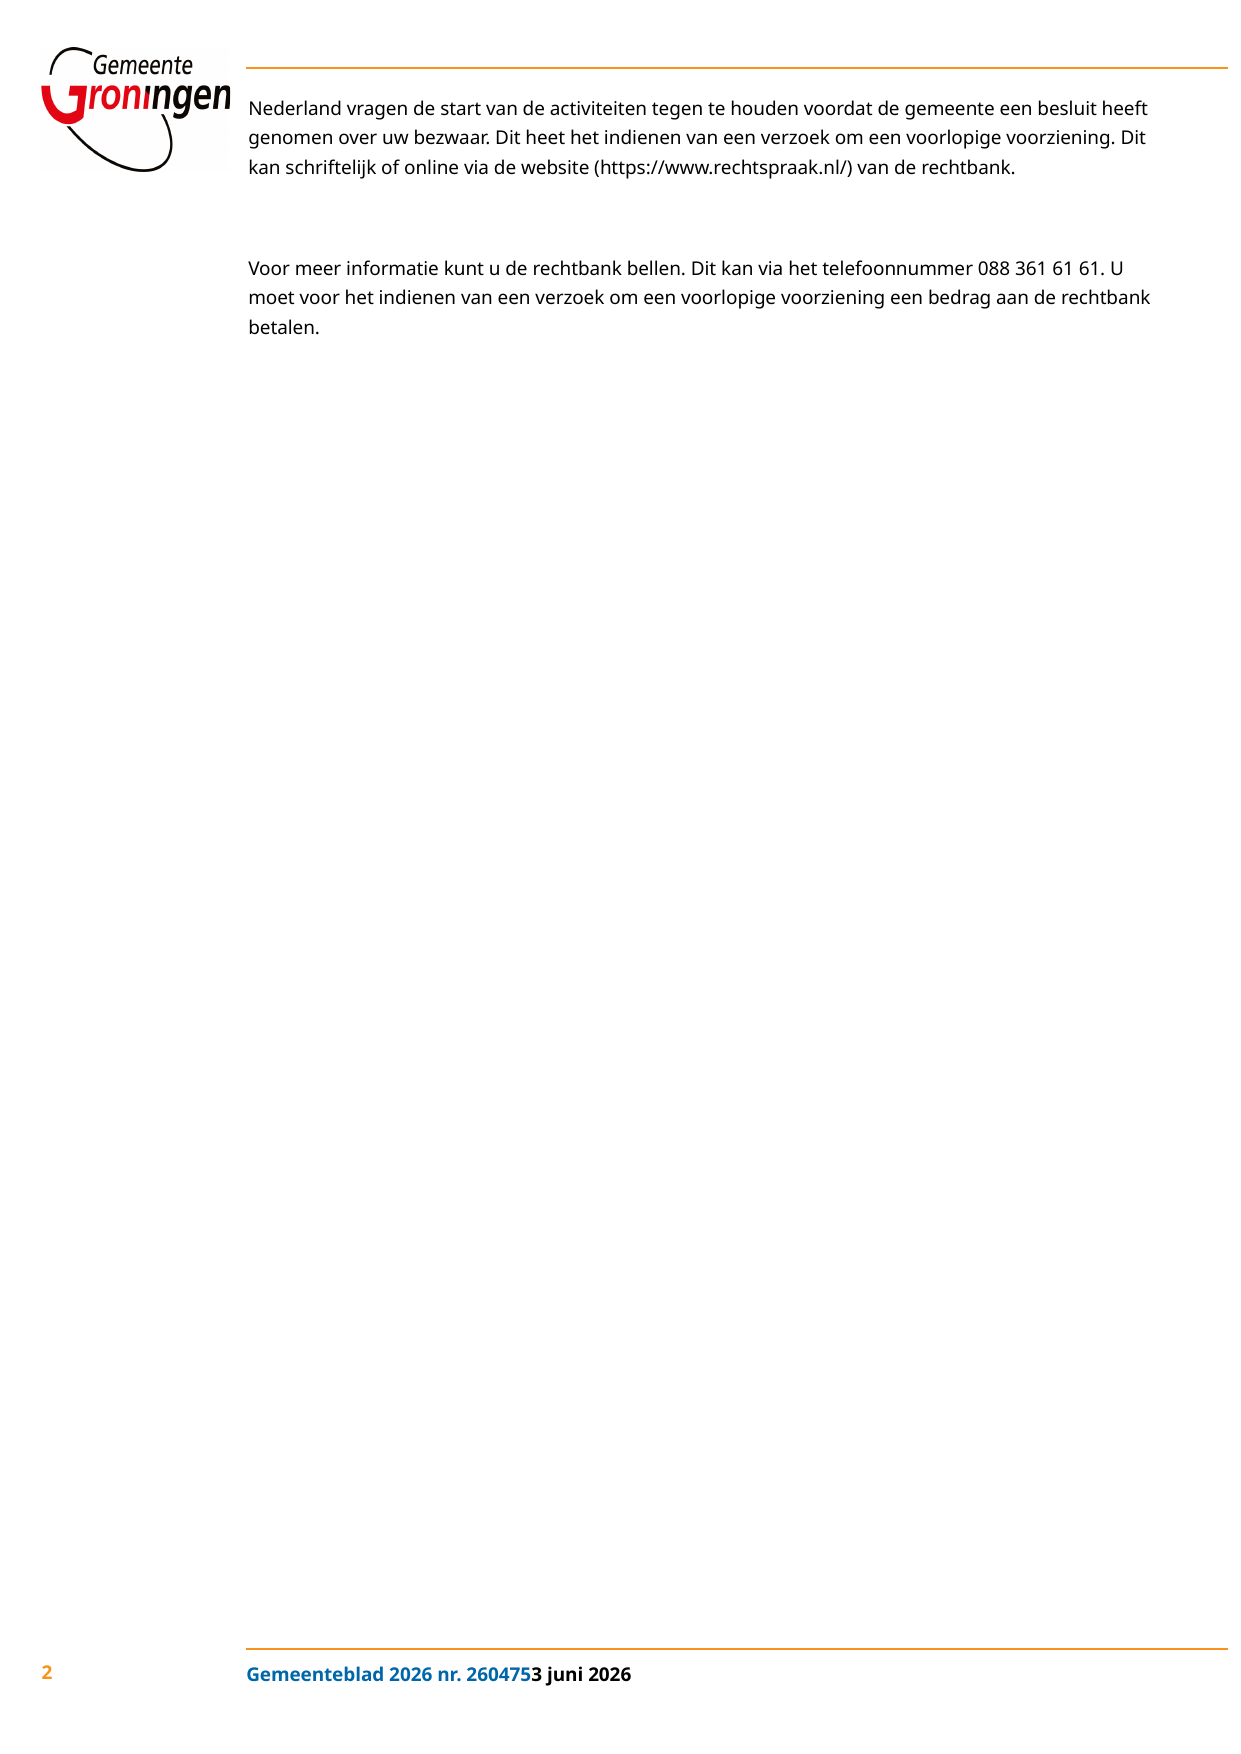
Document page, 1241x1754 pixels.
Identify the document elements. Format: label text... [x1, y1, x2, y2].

picture [41, 47, 231, 172]
text Nederland vragen de start van de activiteiten tegen te houden voordat de gemeente een besluit heeft genomen over uw bezwaar. Dit heet het indienen van een verzoek om een voorlopige voorziening. Dit kan schriftelijk of online via de website (https://www.rechtspraak.nl/) van de rechtbank. [248, 95, 1152, 180]
text Voor meer informatie kunt u de rechtbank bellen. Dit kan via het telefoonnummer 088 361 61 61. U moet voor het indienen van een verzoek om een voorlopige voorziening een bedrag aan de rechtbank betalen. [248, 255, 1152, 340]
